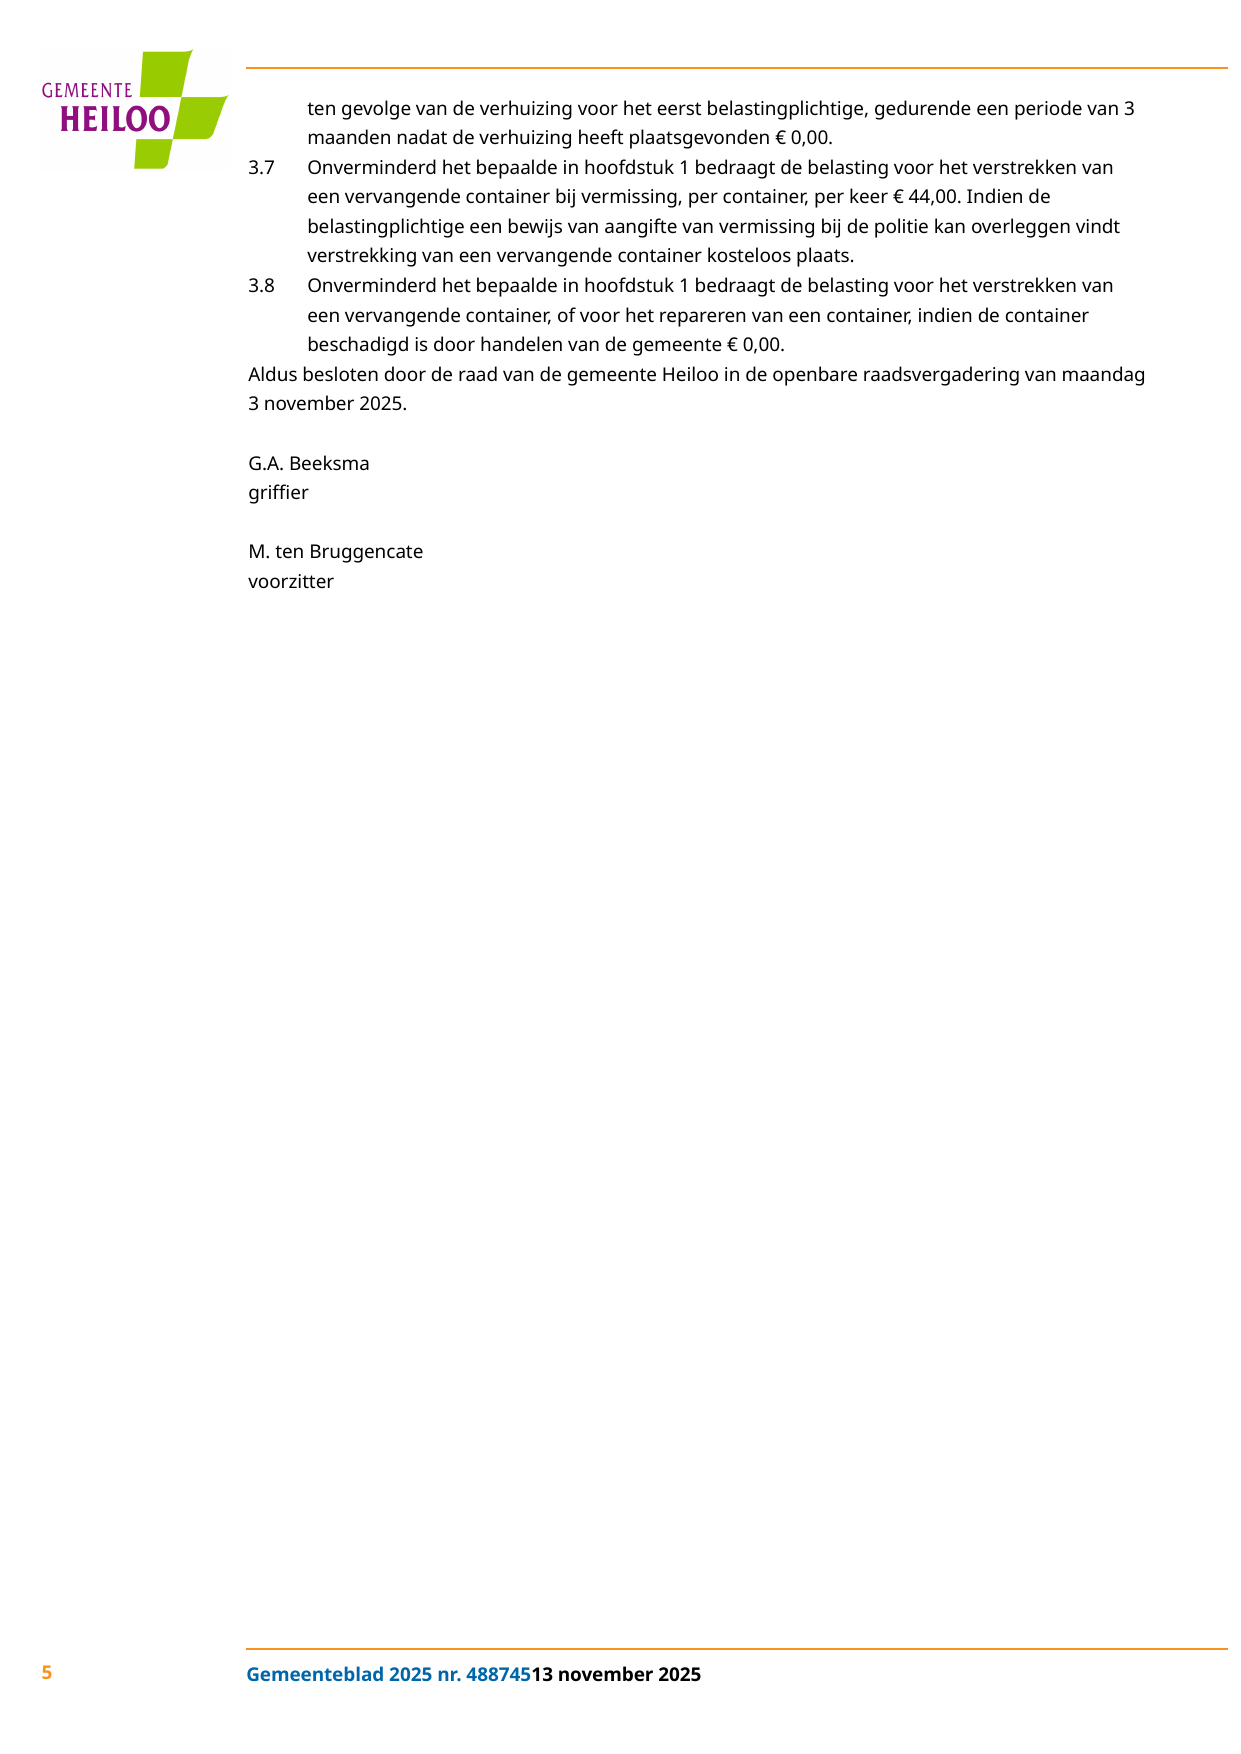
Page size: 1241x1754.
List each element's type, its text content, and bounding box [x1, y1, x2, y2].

list ten gevolge van de verhuizing voor het eerst belastingplichtige, gedurende een periode van 3 maanden nadat de verhuizing heeft plaatsgevonden € 0,00. [248, 95, 1152, 150]
text Aldus besloten door de raad van de gemeente Heiloo in de openbare raadsvergadering van maandag 3 november 2025. [248, 361, 1152, 416]
picture [41, 47, 231, 172]
text G.A. Beeksma [248, 450, 1152, 476]
text M. ten Bruggencate [248, 538, 1152, 564]
list Onverminderd het bepaalde in hoofdstuk 1 bedraagt de belasting voor het verstrekken van een vervangende container, of voor het repareren van een container, indien de container beschadigd is door handelen van de gemeente € 0,00. [248, 272, 1152, 357]
list Onverminderd het bepaalde in hoofdstuk 1 bedraagt de belasting voor het verstrekken van een vervangende container bij vermissing, per container, per keer € 44,00. Indien de belastingplichtige een bewijs van aangifte van vermissing bij de politie kan overleggen vindt verstrekking van een vervangende container kosteloos plaats. [248, 154, 1152, 268]
text griffier [248, 479, 1152, 505]
text voorzitter [248, 568, 1152, 594]
